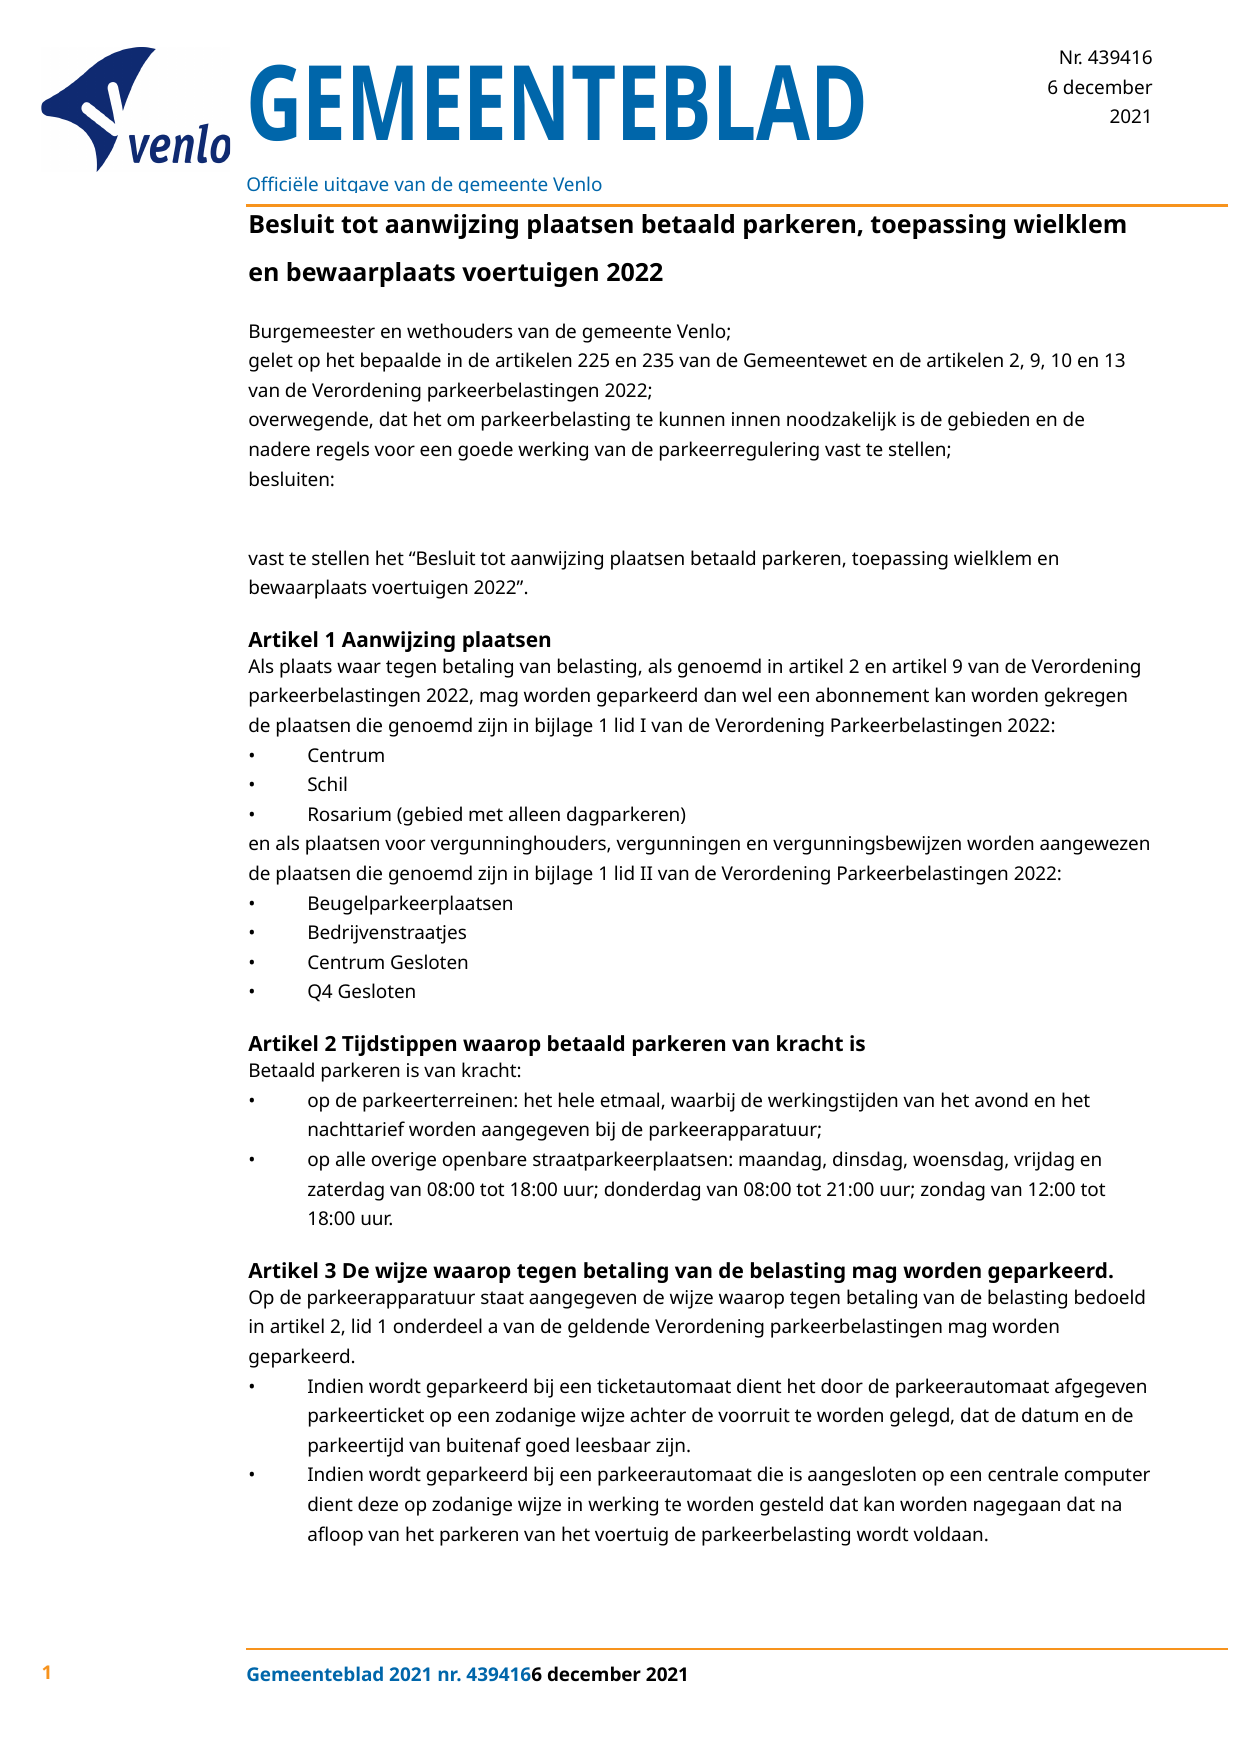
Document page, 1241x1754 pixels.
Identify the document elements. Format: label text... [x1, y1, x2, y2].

list Rosarium (gebied met alleen dagparkeren) [248, 801, 1152, 827]
list Beugelparkeerplaatsen [248, 890, 1152, 916]
list Centrum Gesloten [248, 949, 1152, 975]
text Betaald parkeren is van kracht: [248, 1057, 1152, 1083]
list Indien wordt geparkeerd bij een parkeerautomaat die is aangesloten op een centrale computer dient deze op zodanige wijze in werking te worden gesteld dat kan worden nagegaan dat na afloop van het parkeren van het voertuig de parkeerbelasting wordt voldaan. [248, 1462, 1152, 1547]
list Schil [248, 771, 1152, 797]
list op alle overige openbare straatparkeerplaatsen: maandag, dinsdag, woensdag, vrijdag en zaterdag van 08:00 tot 18:00 uur; donderdag van 08:00 tot 21:00 uur; zondag van 12:00 tot 18:00 uur. [248, 1146, 1152, 1231]
text Op de parkeerapparatuur staat aangegeven de wijze waarop tegen betaling van de belasting bedoeld in artikel 2, lid 1 onderdeel a van de geldende Verordening parkeerbelastingen mag worden geparkeerd. [248, 1284, 1152, 1369]
text overwegende, dat het om parkeerbelasting te kunnen innen noodzakelijk is de gebieden en de nadere regels voor een goede werking van de parkeerregulering vast te stellen; [248, 407, 1152, 462]
text gelet op het bepaalde in de artikelen 225 en 235 van de Gemeentewet en de artikelen 2, 9, 10 en 13 van de Verordening parkeerbelastingen 2022; [248, 347, 1152, 403]
text Burgemeester en wethouders van de gemeente Venlo; [248, 318, 1152, 344]
text Artikel 3 De wijze waarop tegen betaling van de belasting mag worden geparkeerd. [248, 1256, 1152, 1284]
text Artikel 1 Aanwijzing plaatsen [248, 625, 1152, 653]
list Indien wordt geparkeerd bij een ticketautomaat dient het door de parkeerautomaat afgegeven parkeerticket op een zodanige wijze achter de voorruit te worden gelegd, dat de datum en de parkeertijd van buitenaf goed leesbaar zijn. [248, 1373, 1152, 1458]
text en als plaatsen voor vergunninghouders, vergunningen en vergunningsbewijzen worden aangewezen de plaatsen die genoemd zijn in bijlage 1 lid II van de Verordening Parkeerbelastingen 2022: [248, 831, 1152, 886]
list Q4 Gesloten [248, 978, 1152, 1004]
list op de parkeerterreinen: het hele etmaal, waarbij de werkingstijden van het avond en het nachttarief worden aangegeven bij de parkeerapparatuur; [248, 1087, 1152, 1142]
picture [41, 47, 231, 172]
text Artikel 2 Tijdstippen waarop betaald parkeren van kracht is [248, 1029, 1152, 1057]
text Besluit tot aanwijzing plaatsen betaald parkeren, toepassing wielklem en bewaarplaats voertuigen 2022 [248, 207, 1152, 288]
text Als plaats waar tegen betaling van belasting, als genoemd in artikel 2 en artikel 9 van de Verordening parkeerbelastingen 2022, mag worden geparkeerd dan wel een abonnement kan worden gekregen de plaatsen die genoemd zijn in bijlage 1 lid I van de Verordening Parkeerbelastingen 2022: [248, 653, 1152, 738]
list Bedrijvenstraatjes [248, 919, 1152, 945]
text vast te stellen het “Besluit tot aanwijzing plaatsen betaald parkeren, toepassing wielklem en bewaarplaats voertuigen 2022”. [248, 545, 1152, 600]
text besluiten: [248, 466, 1152, 492]
list Centrum [248, 742, 1152, 768]
